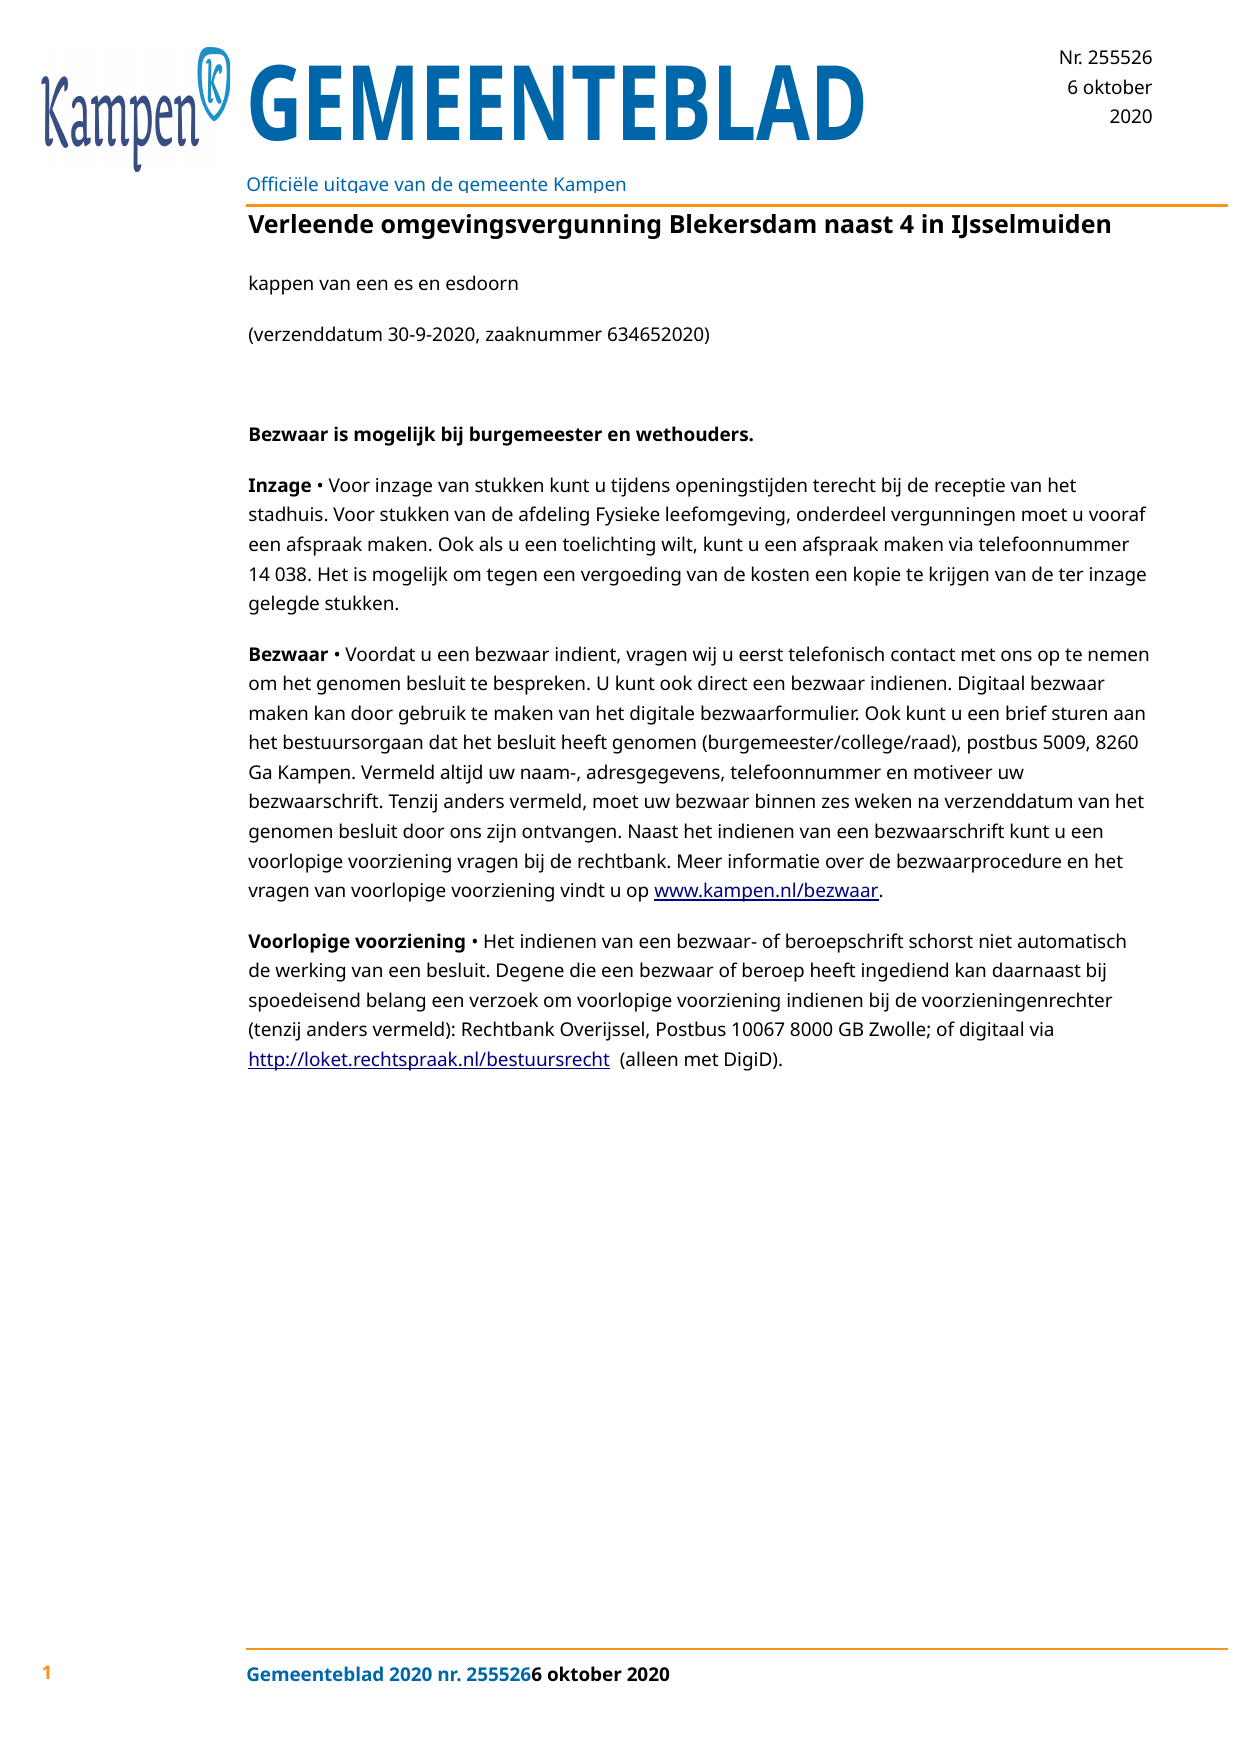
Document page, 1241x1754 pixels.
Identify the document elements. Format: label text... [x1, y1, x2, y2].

text Verleende omgevingsvergunning Blekersdam naast 4 in IJsselmuiden [248, 207, 1152, 241]
text (verzenddatum 30-9-2020, zaaknummer 634652020) [248, 321, 1152, 346]
text Bezwaar • Voordat u een bezwaar indient, vragen wij u eerst telefonisch contact met ons op te nemen om het genomen besluit te bespreken. U kunt ook direct een bezwaar indienen. Digitaal bezwaar maken kan door gebruik te maken van het digitale bezwaarformulier. Ook kunt u een brief sturen aan het bestuursorgaan dat het besluit heeft genomen (burgemeester/college/raad), postbus 5009, 8260 Ga Kampen. Vermeld altijd uw naam-, adresgegevens, telefoonnummer en motiveer uw bezwaarschrift. Tenzij anders vermeld, moet uw bezwaar binnen zes weken na verzenddatum van het genomen besluit door ons zijn ontvangen. Naast het indienen van een bezwaarschrift kunt u een voorlopige voorziening vragen bij de rechtbank. Meer informatie over de bezwaarprocedure en het vragen van voorlopige voorziening vindt u op www.kampen.nl/bezwaar. [248, 641, 1152, 903]
picture [41, 47, 231, 172]
text Inzage • Voor inzage van stukken kunt u tijdens openingstijden terecht bij de receptie van het stadhuis. Voor stukken van de afdeling Fysieke leefomgeving, onderdeel vergunningen moet u vooraf een afspraak maken. Ook als u een toelichting wilt, kunt u een afspraak maken via telefoonnummer 14 038. Het is mogelijk om tegen een vergoeding van de kosten een kopie te krijgen van de ter inzage gelegde stukken. [248, 472, 1152, 616]
text Bezwaar is mogelijk bij burgemeester en wethouders. [248, 422, 1152, 447]
text Voorlopige voorziening • Het indienen van een bezwaar- of beroepschrift schorst niet automatisch de werking van een besluit. Degene die een bezwaar of beroep heeft ingediend kan daarnaast bij spoedeisend belang een verzoek om voorlopige voorziening indienen bij de voorzieningenrechter (tenzij anders vermeld): Rechtbank Overijssel, Postbus 10067 8000 GB Zwolle; of digitaal via http://loket.rechtspraak.nl/bestuursrecht (alleen met DigiD). [248, 928, 1152, 1072]
text kappen van een es en esdoorn [248, 270, 1152, 296]
